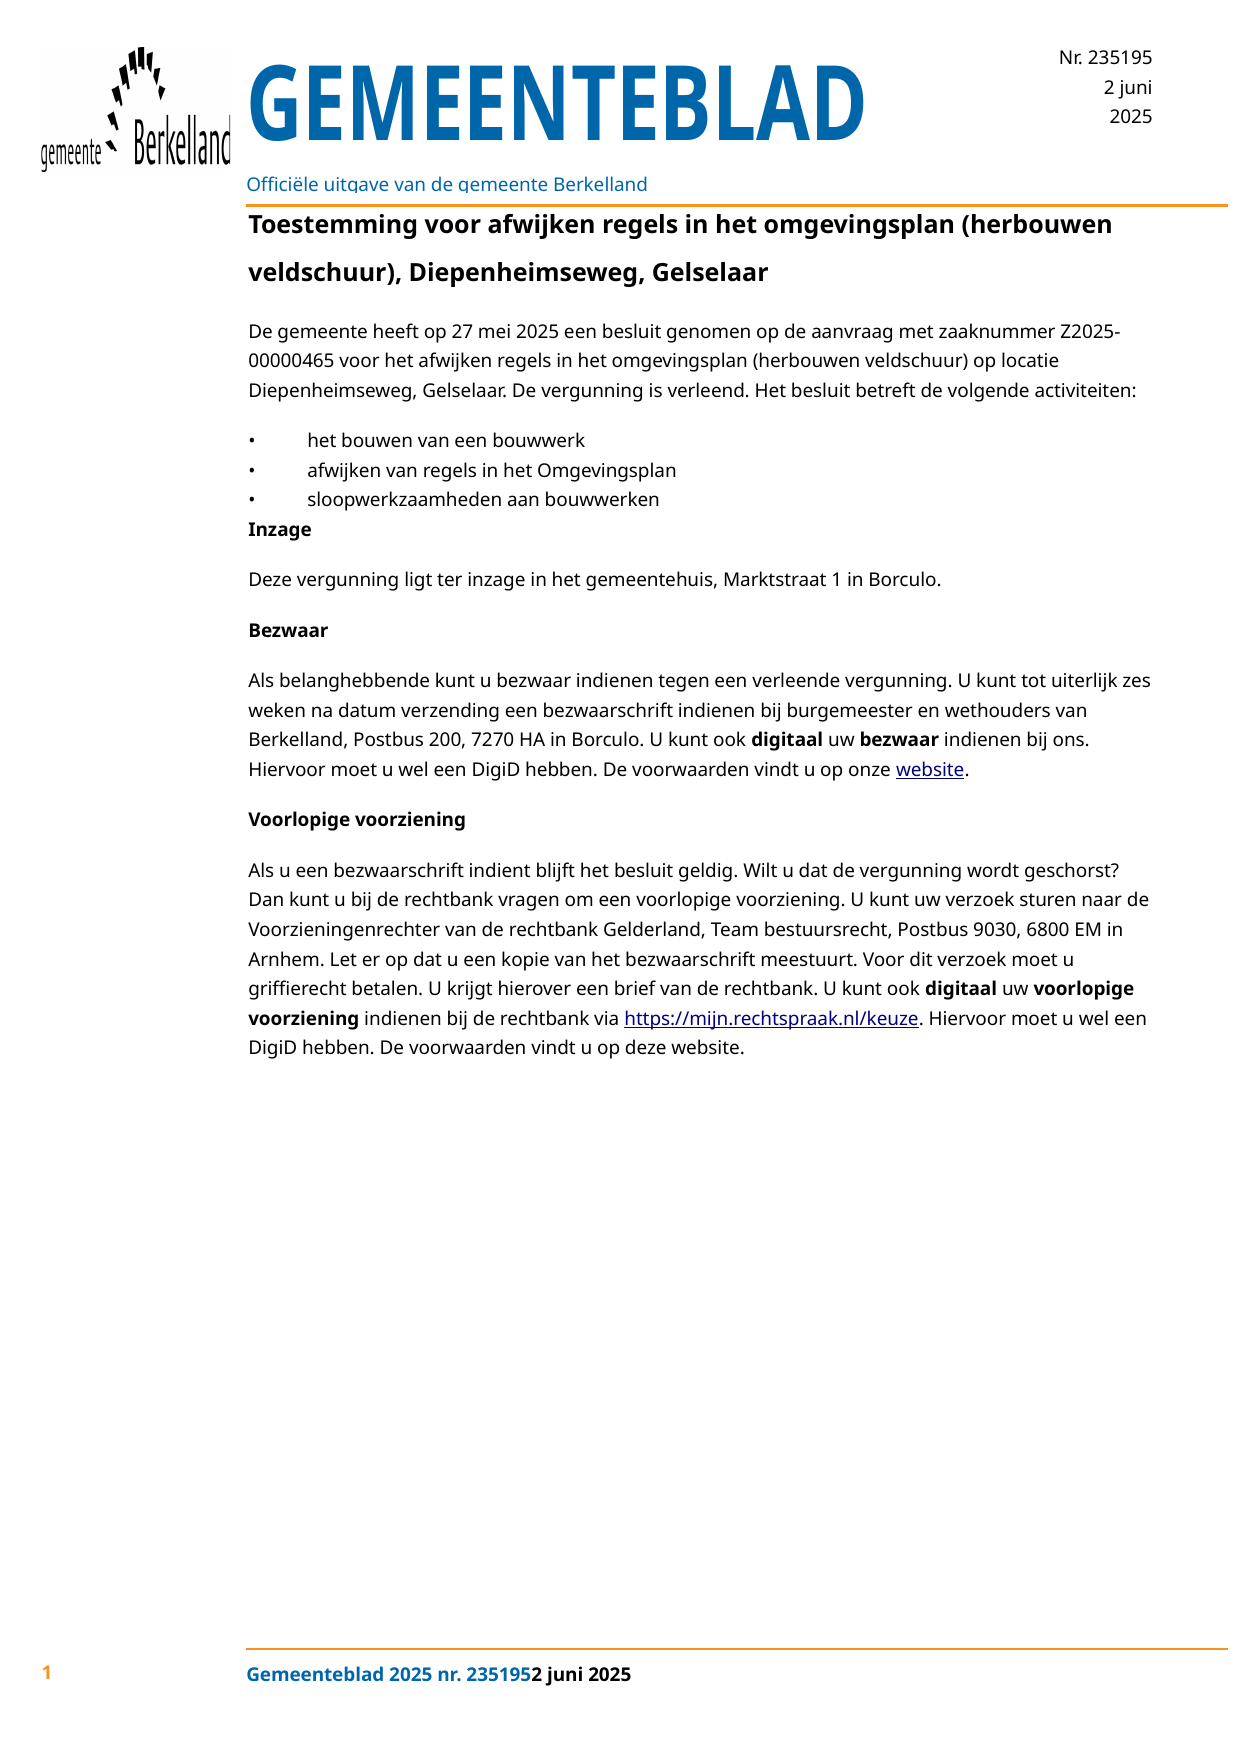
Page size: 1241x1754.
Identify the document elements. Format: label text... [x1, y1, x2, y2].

text Toestemming voor afwijken regels in het omgevingsplan (herbouwen veldschuur), Diepenheimseweg, Gelselaar [248, 207, 1152, 288]
text Voorlopige voorziening [248, 807, 1152, 832]
text Inzage [248, 516, 1152, 542]
text Deze vergunning ligt ter inzage in het gemeentehuis, Marktstraat 1 in Borculo. [248, 567, 1152, 592]
text De gemeente heeft op 27 mei 2025 een besluit genomen op de aanvraag met zaaknummer Z2025-00000465 voor het afwijken regels in het omgevingsplan (herbouwen veldschuur) op locatie Diepenheimseweg, Gelselaar. De vergunning is verleend. Het besluit betreft de volgende activiteiten: [248, 318, 1152, 403]
text Als u een bezwaarschrift indient blijft het besluit geldig. Wilt u dat de vergunning wordt geschorst? Dan kunt u bij de rechtbank vragen om een voorlopige voorziening. U kunt uw verzoek sturen naar de Voorzieningenrechter van de rechtbank Gelderland, Team bestuursrecht, Postbus 9030, 6800 EM in Arnhem. Let er op dat u een kopie van het bezwaarschrift meestuurt. Voor dit verzoek moet u griffierecht betalen. U krijgt hierover een brief van de rechtbank. U kunt ook digitaal uw voorlopige voorziening indienen bij de rechtbank via https://mijn.rechtspraak.nl/keuze. Hiervoor moet u wel een DigiD hebben. De voorwaarden vindt u op deze website. [248, 857, 1152, 1060]
list het bouwen van een bouwwerk [248, 427, 1152, 453]
text Als belanghebbende kunt u bezwaar indienen tegen een verleende vergunning. U kunt tot uiterlijk zes weken na datum verzending een bezwaarschrift indienen bij burgemeester en wethouders van Berkelland, Postbus 200, 7270 HA in Borculo. U kunt ook digitaal uw bezwaar indienen bij ons. Hiervoor moet u wel een DigiD hebben. De voorwaarden vindt u op onze website. [248, 667, 1152, 782]
list afwijken van regels in het Omgevingsplan [248, 457, 1152, 483]
list sloopwerkzaamheden aan bouwwerken [248, 487, 1152, 512]
picture [41, 47, 231, 172]
text Bezwaar [248, 617, 1152, 643]
